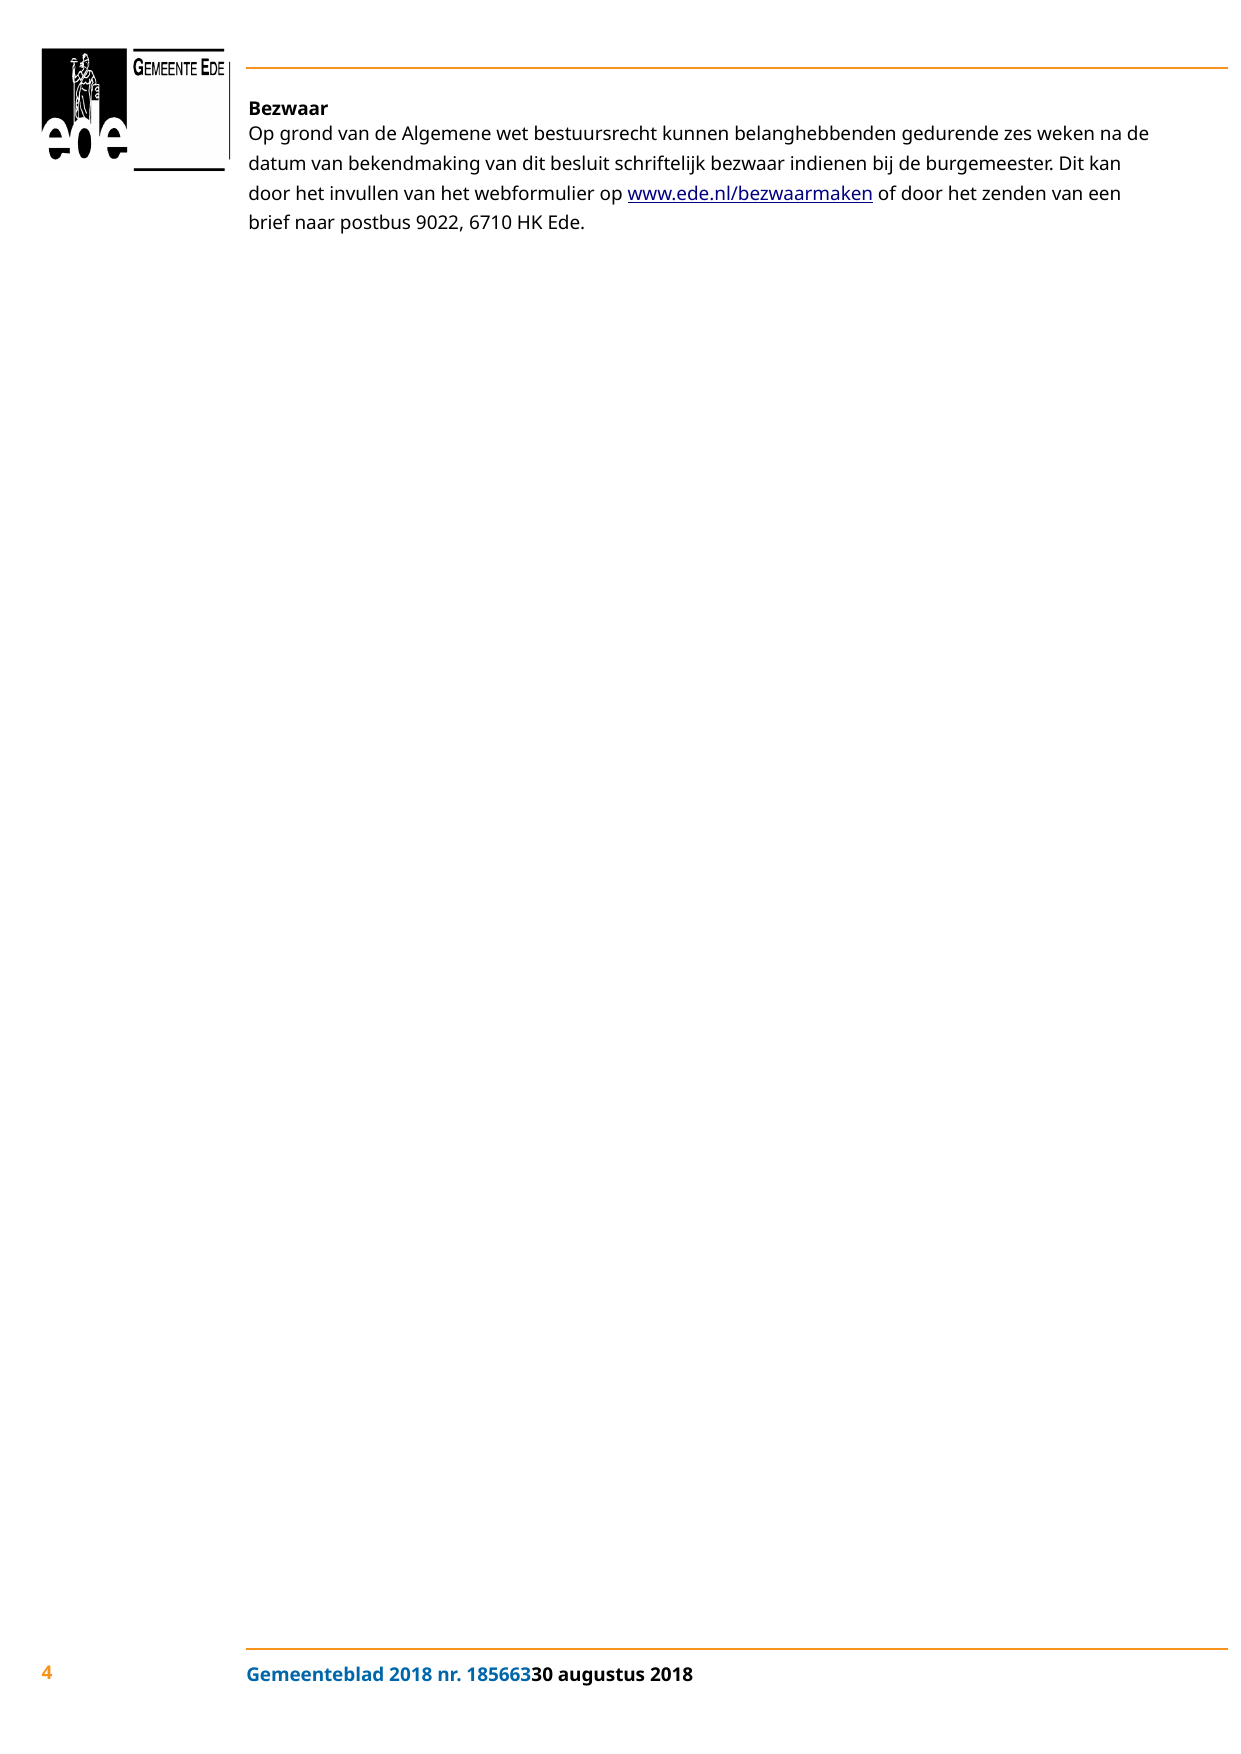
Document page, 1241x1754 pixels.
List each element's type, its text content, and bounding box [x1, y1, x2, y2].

picture [41, 47, 231, 172]
text Bezwaar [248, 95, 1152, 121]
text Op grond van de Algemene wet bestuursrecht kunnen belanghebbenden gedurende zes weken na de datum van bekendmaking van dit besluit schriftelijk bezwaar indienen bij de burgemeester. Dit kan door het invullen van het webformulier op www.ede.nl/bezwaarmaken of door het zenden van een brief naar postbus 9022, 6710 HK Ede. [248, 121, 1152, 235]
